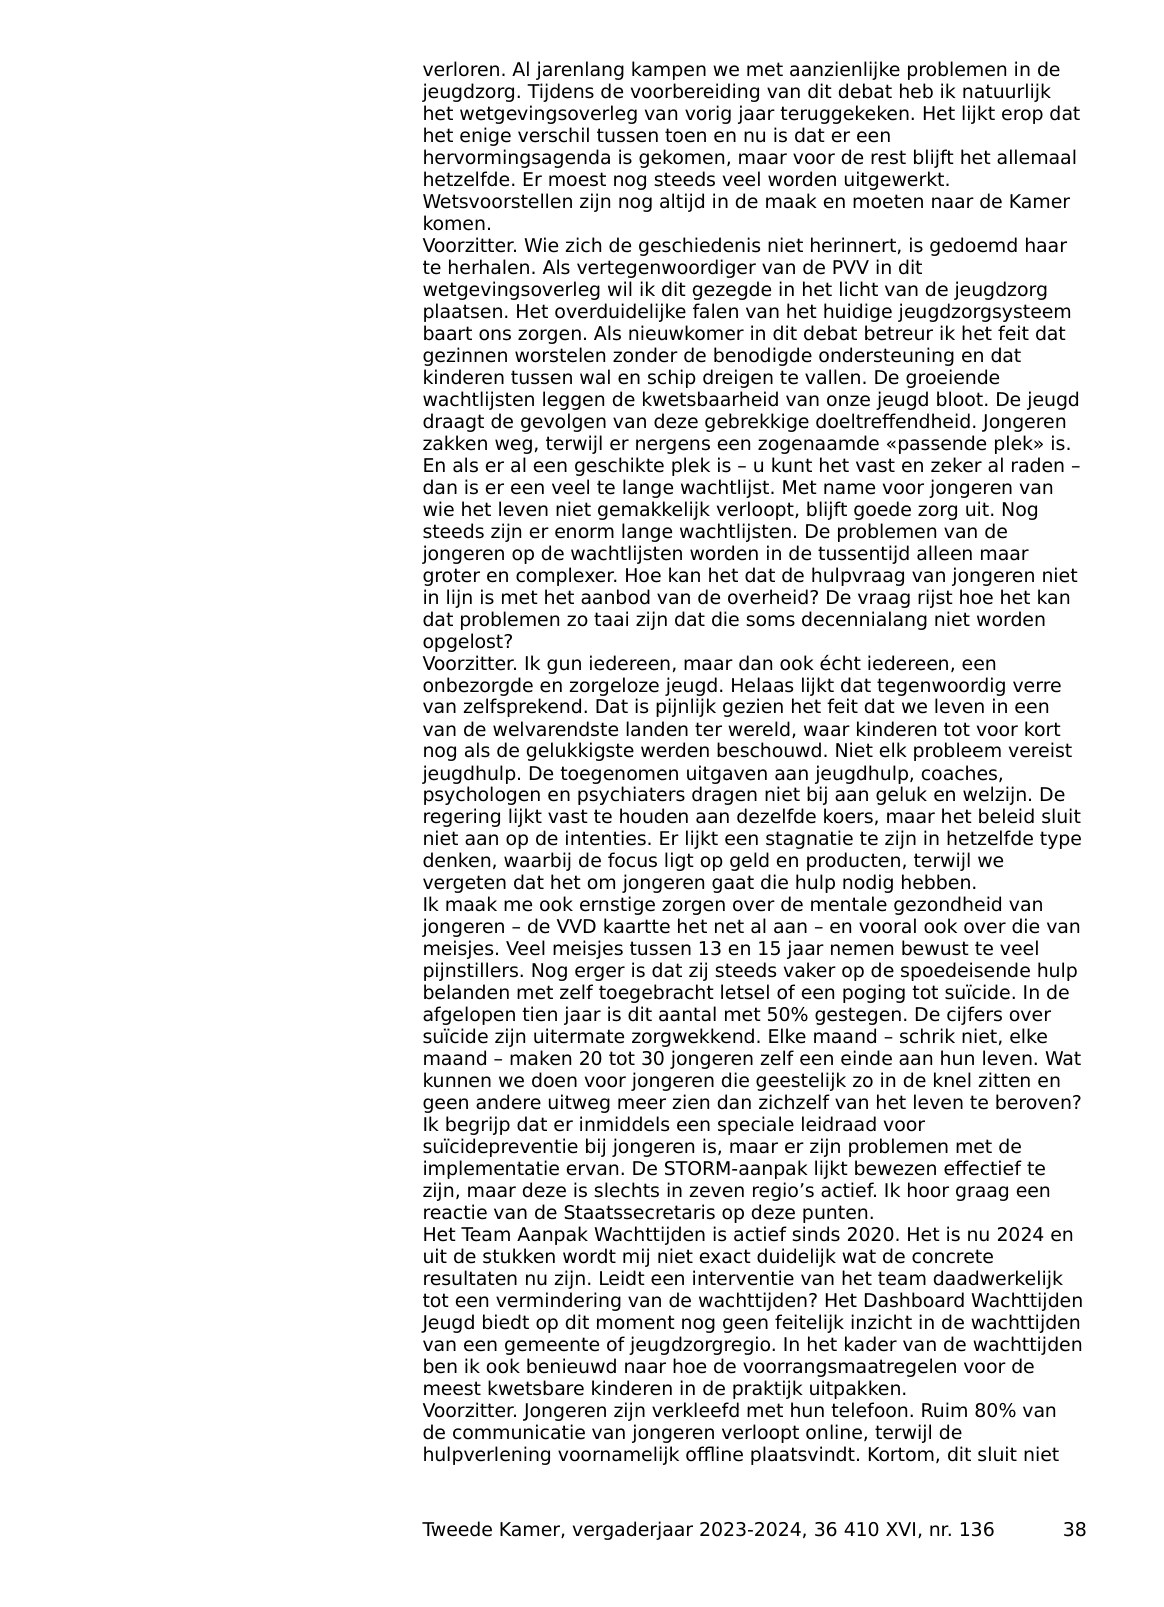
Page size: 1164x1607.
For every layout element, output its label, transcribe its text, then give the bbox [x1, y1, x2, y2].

text Het Team Aanpak Wachttijden is actief sinds 2020. Het is nu 2024 en uit de stukken wordt mij niet exact duidelijk wat de concrete resultaten nu zijn. Leidt een interventie van het team daadwerkelijk tot een vermindering van de wachttijden? Het Dashboard Wachttijden Jeugd biedt op dit moment nog geen feitelijk inzicht in de wachttijden van een gemeente of jeugdzorgregio. In het kader van de wachttijden ben ik ook benieuwd naar hoe de voorrangsmaatregelen voor de meest kwetsbare kinderen in de praktijk uitpakken. [422, 1224, 1087, 1400]
text Ik maak me ook ernstige zorgen over de mentale gezondheid van jongeren – de VVD kaartte het net al aan – en vooral ook over die van meisjes. Veel meisjes tussen 13 en 15 jaar nemen bewust te veel pijnstillers. Nog erger is dat zij steeds vaker op de spoedeisende hulp belanden met zelf toegebracht letsel of een poging tot suïcide. In de afgelopen tien jaar is dit aantal met 50% gestegen. De cijfers over suïcide zijn uitermate zorgwekkend. Elke maand – schrik niet, elke maand – maken 20 tot 30 jongeren zelf een einde aan hun leven. Wat kunnen we doen voor jongeren die geestelijk zo in de knel zitten en geen andere uitweg meer zien dan zichzelf van het leven te beroven? Ik begrijp dat er inmiddels een speciale leidraad voor suïcidepreventie bij jongeren is, maar er zijn problemen met de implementatie ervan. De STORM-aanpak lijkt bewezen effectief te zijn, maar deze is slechts in zeven regio’s actief. Ik hoor graag een reactie van de Staatssecretaris op deze punten. [422, 894, 1087, 1224]
text Voorzitter. Wie zich de geschiedenis niet herinnert, is gedoemd haar te herhalen. Als vertegenwoordiger van de PVV in dit wetgevingsoverleg wil ik dit gezegde in het licht van de jeugdzorg plaatsen. Het overduidelijke falen van het huidige jeugdzorgsysteem baart ons zorgen. Als nieuwkomer in dit debat betreur ik het feit dat gezinnen worstelen zonder de benodigde ondersteuning en dat kinderen tussen wal en schip dreigen te vallen. De groeiende wachtlijsten leggen de kwetsbaarheid van onze jeugd bloot. De jeugd draagt de gevolgen van deze gebrekkige doeltreffendheid. Jongeren zakken weg, terwijl er nergens een zogenaamde «passende plek» is. En als er al een geschikte plek is – u kunt het vast en zeker al raden – dan is er een veel te lange wachtlijst. Met name voor jongeren van wie het leven niet gemakkelijk verloopt, blijft goede zorg uit. Nog steeds zijn er enorm lange wachtlijsten. De problemen van de jongeren op de wachtlijsten worden in de tussentijd alleen maar groter en complexer. Hoe kan het dat de hulpvraag van jongeren niet in lijn is met het aanbod van de overheid? De vraag rijst hoe het kan dat problemen zo taai zijn dat die soms decennialang niet worden opgelost? [422, 235, 1087, 652]
text Voorzitter. Ik gun iedereen, maar dan ook écht iedereen, een onbezorgde en zorgeloze jeugd. Helaas lijkt dat tegenwoordig verre van zelfsprekend. Dat is pijnlijk gezien het feit dat we leven in een van de welvarendste landen ter wereld, waar kinderen tot voor kort nog als de gelukkigste werden beschouwd. Niet elk probleem vereist jeugdhulp. De toegenomen uitgaven aan jeugdhulp, coaches, psychologen en psychiaters dragen niet bij aan geluk en welzijn. De regering lijkt vast te houden aan dezelfde koers, maar het beleid sluit niet aan op de intenties. Er lijkt een stagnatie te zijn in hetzelfde type denken, waarbij de focus ligt op geld en producten, terwijl we vergeten dat het om jongeren gaat die hulp nodig hebben. [422, 652, 1087, 894]
text verloren. Al jarenlang kampen we met aanzienlijke problemen in de jeugdzorg. Tijdens de voorbereiding van dit debat heb ik natuurlijk het wetgevingsoverleg van vorig jaar teruggekeken. Het lijkt erop dat het enige verschil tussen toen en nu is dat er een hervormingsagenda is gekomen, maar voor de rest blijft het allemaal hetzelfde. Er moest nog steeds veel worden uitgewerkt. Wetsvoorstellen zijn nog altijd in de maak en moeten naar de Kamer komen. [422, 59, 1087, 235]
text Voorzitter. Jongeren zijn verkleefd met hun telefoon. Ruim 80% van de communicatie van jongeren verloopt online, terwijl de hulpverlening voornamelijk offline plaatsvindt. Kortom, dit sluit niet [422, 1400, 1087, 1466]
